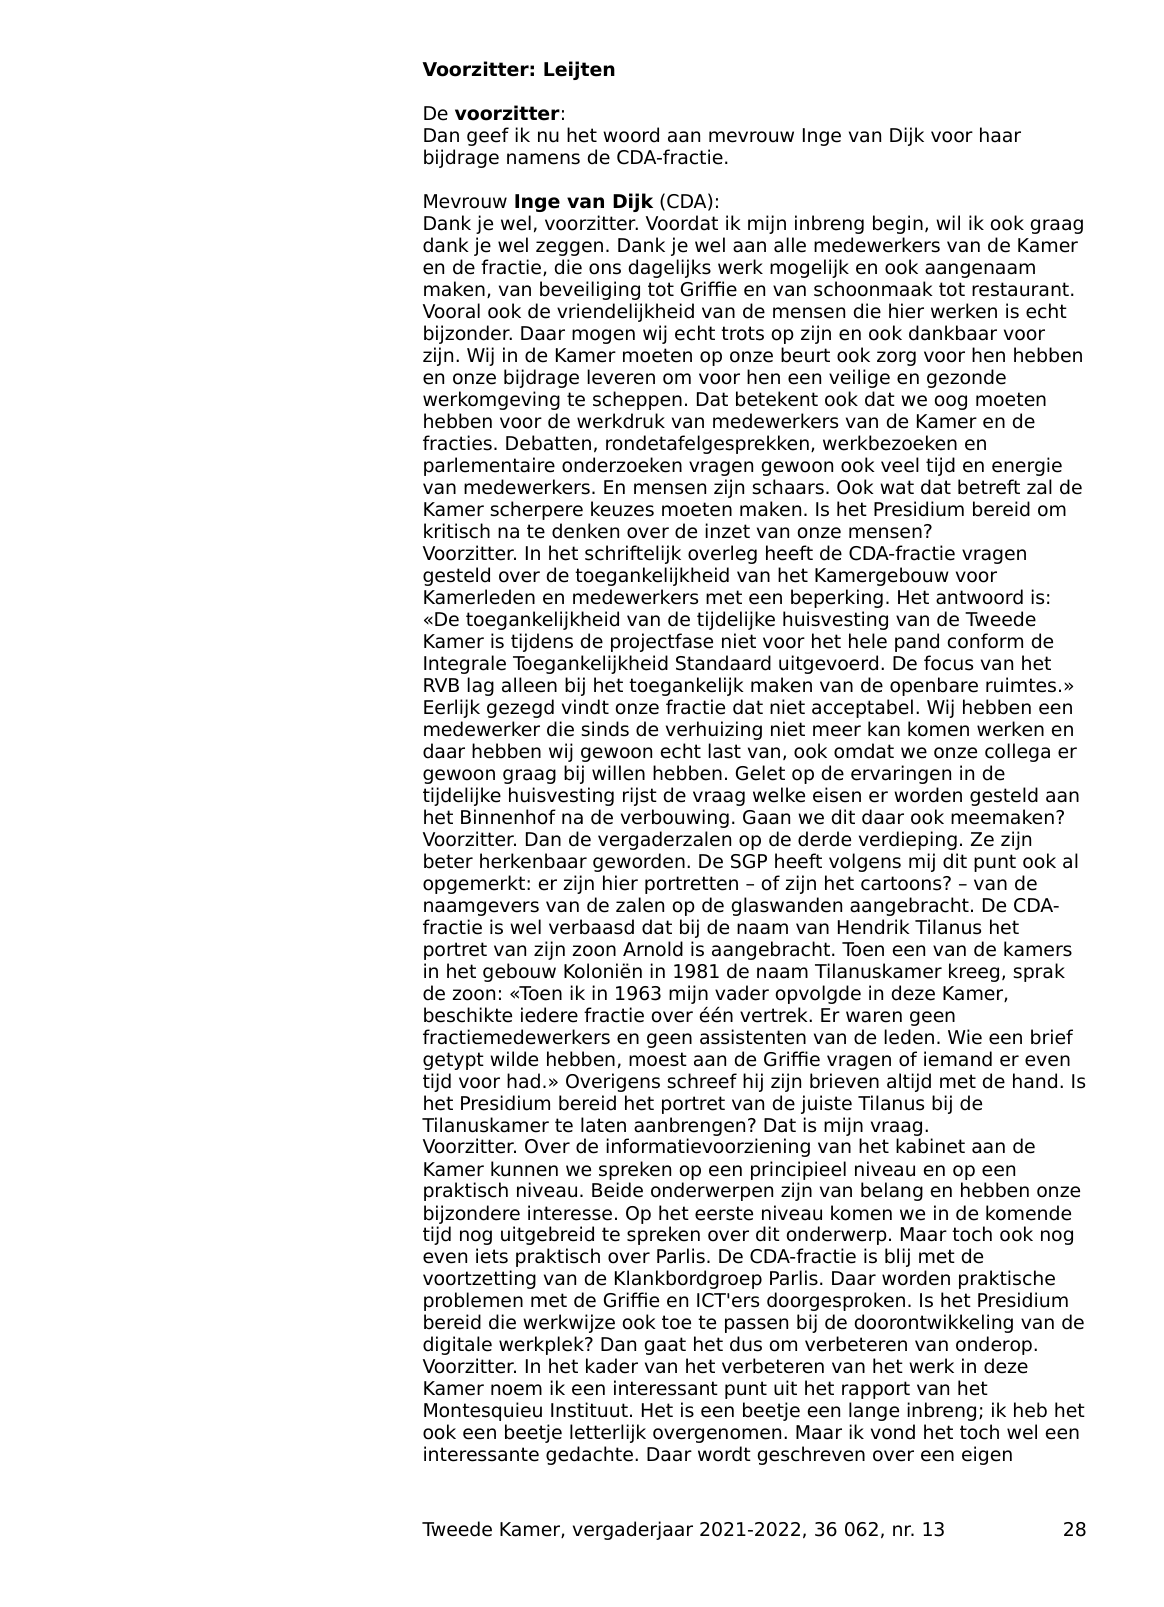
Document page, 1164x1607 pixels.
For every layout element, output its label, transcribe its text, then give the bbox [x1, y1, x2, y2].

text Dank je wel, voorzitter. Voordat ik mijn inbreng begin, wil ik ook graag dank je wel zeggen. Dank je wel aan alle medewerkers van de Kamer en de fractie, die ons dagelijks werk mogelijk en ook aangenaam maken, van beveiliging tot Griffie en van schoonmaak tot restaurant. Vooral ook de vriendelijkheid van de mensen die hier werken is echt bijzonder. Daar mogen wij echt trots op zijn en ook dankbaar voor zijn. Wij in de Kamer moeten op onze beurt ook zorg voor hen hebben en onze bijdrage leveren om voor hen een veilige en gezonde werkomgeving te scheppen. Dat betekent ook dat we oog moeten hebben voor de werkdruk van medewerkers van de Kamer en de fracties. Debatten, rondetafelgesprekken, werkbezoeken en parlementaire onderzoeken vragen gewoon ook veel tijd en energie van medewerkers. En mensen zijn schaars. Ook wat dat betreft zal de Kamer scherpere keuzes moeten maken. Is het Presidium bereid om kritisch na te denken over de inzet van onze mensen? [422, 213, 1087, 543]
text Mevrouw Inge van Dijk (CDA): [422, 191, 1087, 213]
text Voorzitter. Over de informatievoorziening van het kabinet aan de Kamer kunnen we spreken op een principieel niveau en op een praktisch niveau. Beide onderwerpen zijn van belang en hebben onze bijzondere interesse. Op het eerste niveau komen we in de komende tijd nog uitgebreid te spreken over dit onderwerp. Maar toch ook nog even iets praktisch over Parlis. De CDA-fractie is blij met de voortzetting van de Klankbordgroep Parlis. Daar worden praktische problemen met de Griffie en ICT'ers doorgesproken. Is het Presidium bereid die werkwijze ook toe te passen bij de doorontwikkeling van de digitale werkplek? Dan gaat het dus om verbeteren van onderop. [422, 1136, 1087, 1356]
text Voorzitter. In het schriftelijk overleg heeft de CDA-fractie vragen gesteld over de toegankelijkheid van het Kamergebouw voor Kamerleden en medewerkers met een beperking. Het antwoord is: «De toegankelijkheid van de tijdelijke huisvesting van de Tweede Kamer is tijdens de projectfase niet voor het hele pand conform de Integrale Toegankelijkheid Standaard uitgevoerd. De focus van het RVB lag alleen bij het toegankelijk maken van de openbare ruimtes.» Eerlijk gezegd vindt onze fractie dat niet acceptabel. Wij hebben een medewerker die sinds de verhuizing niet meer kan komen werken en daar hebben wij gewoon echt last van, ook omdat we onze collega er gewoon graag bij willen hebben. Gelet op de ervaringen in de tijdelijke huisvesting rijst de vraag welke eisen er worden gesteld aan het Binnenhof na de verbouwing. Gaan we dit daar ook meemaken? [422, 543, 1087, 829]
subtitle Voorzitter: Leijten [422, 59, 1087, 81]
text De voorzitter: [422, 103, 1087, 125]
text Voorzitter. In het kader van het verbeteren van het werk in deze Kamer noem ik een interessant punt uit het rapport van het Montesquieu Instituut. Het is een beetje een lange inbreng; ik heb het ook een beetje letterlijk overgenomen. Maar ik vond het toch wel een interessante gedachte. Daar wordt geschreven over een eigen [422, 1356, 1087, 1466]
text Dan geef ik nu het woord aan mevrouw Inge van Dijk voor haar bijdrage namens de CDA-fractie. [422, 125, 1087, 169]
text Voorzitter. Dan de vergaderzalen op de derde verdieping. Ze zijn beter herkenbaar geworden. De SGP heeft volgens mij dit punt ook al opgemerkt: er zijn hier portretten – of zijn het cartoons? – van de naamgevers van de zalen op de glaswanden aangebracht. De CDA-fractie is wel verbaasd dat bij de naam van Hendrik Tilanus het portret van zijn zoon Arnold is aangebracht. Toen een van de kamers in het gebouw Koloniën in 1981 de naam Tilanuskamer kreeg, sprak de zoon: «Toen ik in 1963 mijn vader opvolgde in deze Kamer, beschikte iedere fractie over één vertrek. Er waren geen fractiemedewerkers en geen assistenten van de leden. Wie een brief getypt wilde hebben, moest aan de Griffie vragen of iemand er even tijd voor had.» Overigens schreef hij zijn brieven altijd met de hand. Is het Presidium bereid het portret van de juiste Tilanus bij de Tilanuskamer te laten aanbrengen? Dat is mijn vraag. [422, 829, 1087, 1136]
